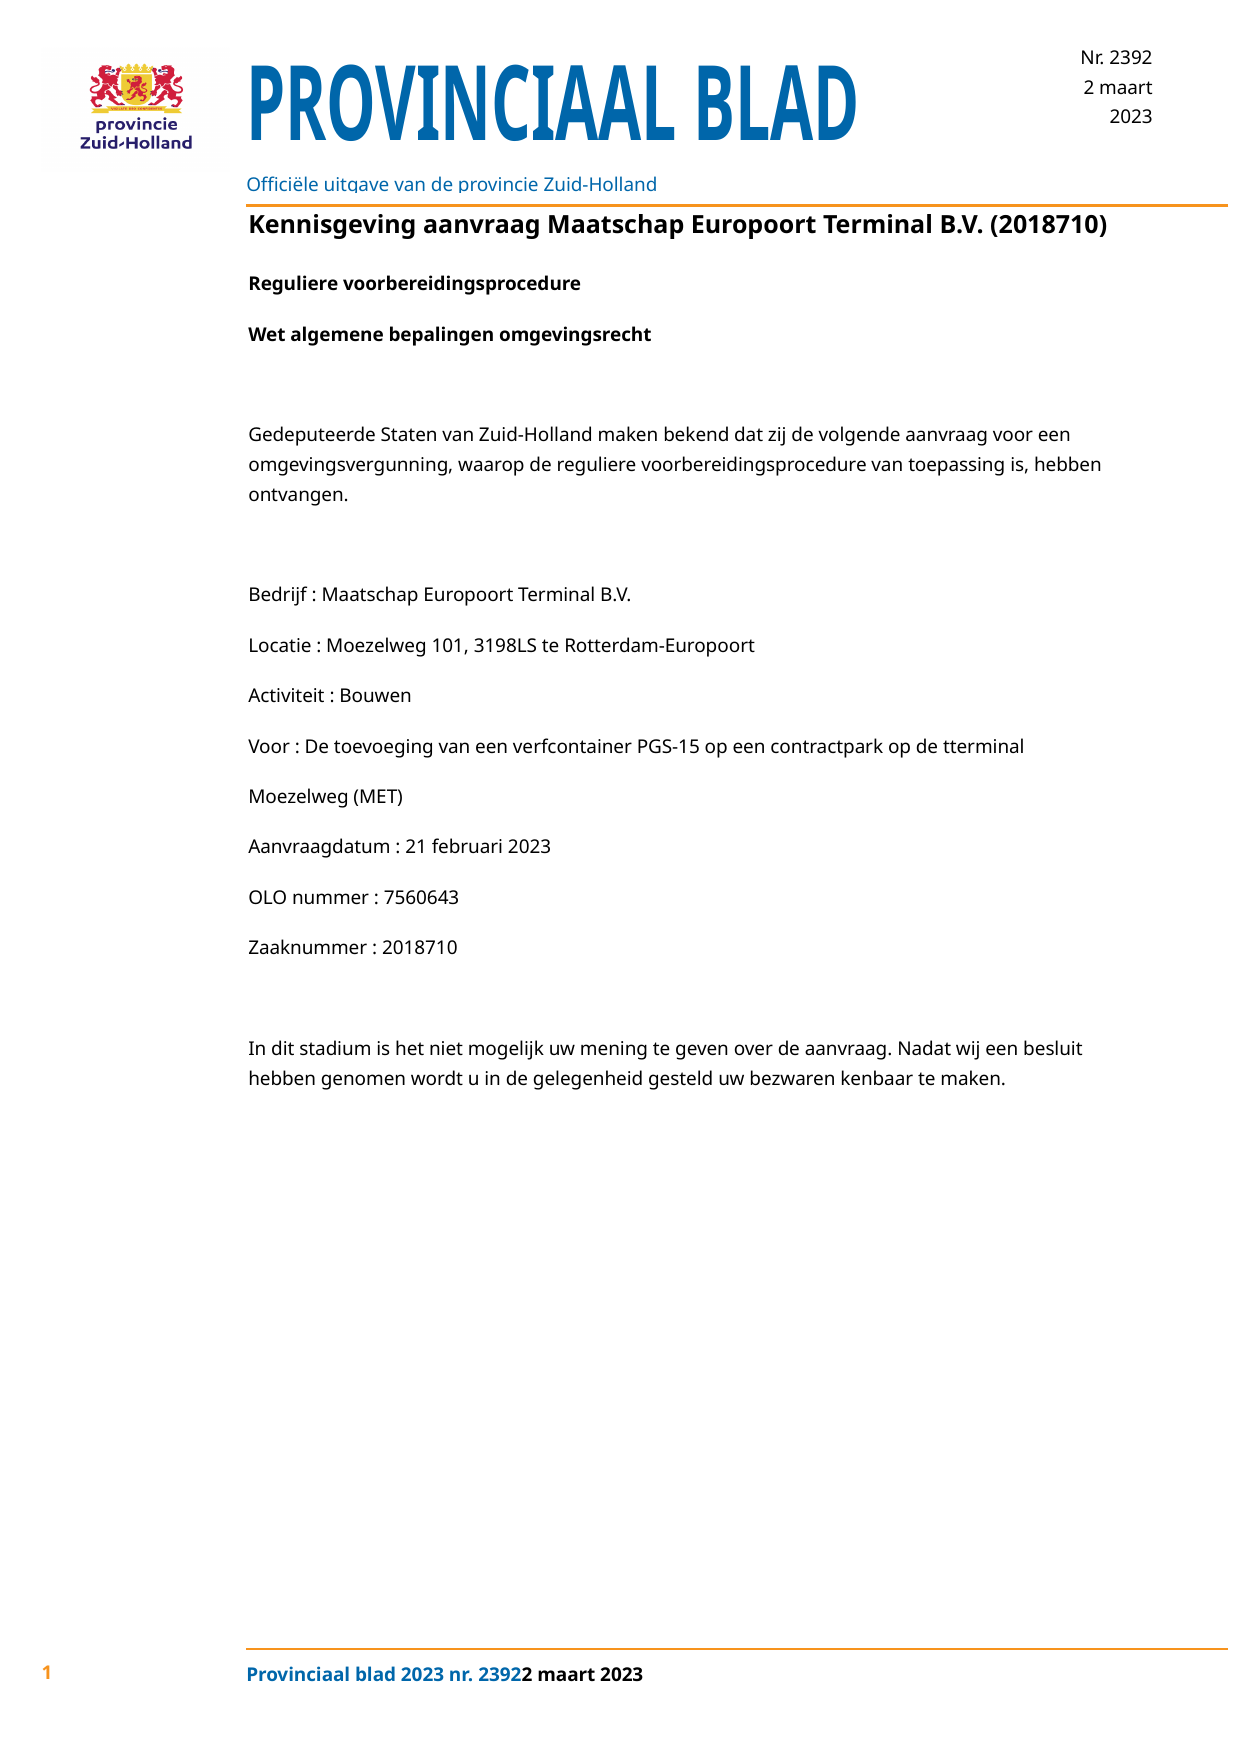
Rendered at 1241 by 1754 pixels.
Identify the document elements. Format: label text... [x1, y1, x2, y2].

text Voor : De toevoeging van een verfcontainer PGS-15 op een contractpark op de tterminal [248, 733, 1152, 758]
text Zaaknummer : 2018710 [248, 934, 1152, 960]
text Wet algemene bepalingen omgevingsrecht [248, 321, 1152, 346]
text OLO nummer : 7560643 [248, 884, 1152, 910]
text Kennisgeving aanvraag Maatschap Europoort Terminal B.V. (2018710) [248, 207, 1152, 241]
picture [41, 47, 231, 172]
text Moezelweg (MET) [248, 783, 1152, 809]
text Activiteit : Bouwen [248, 682, 1152, 708]
text In dit stadium is het niet mogelijk uw mening te geven over de aanvraag. Nadat wij een besluit hebben genomen wordt u in de gelegenheid gesteld uw bezwaren kenbaar te maken. [248, 1035, 1152, 1091]
text Gedeputeerde Staten van Zuid-Holland maken bekend dat zij de volgende aanvraag voor een omgevingsvergunning, waarop de reguliere voorbereidingsprocedure van toepassing is, hebben ontvangen. [248, 422, 1152, 506]
text Reguliere voorbereidingsprocedure [248, 270, 1152, 296]
text Aanvraagdatum : 21 februari 2023 [248, 834, 1152, 859]
text Locatie : Moezelweg 101, 3198LS te Rotterdam-Europoort [248, 632, 1152, 658]
text Bedrijf : Maatschap Europoort Terminal B.V. [248, 582, 1152, 607]
